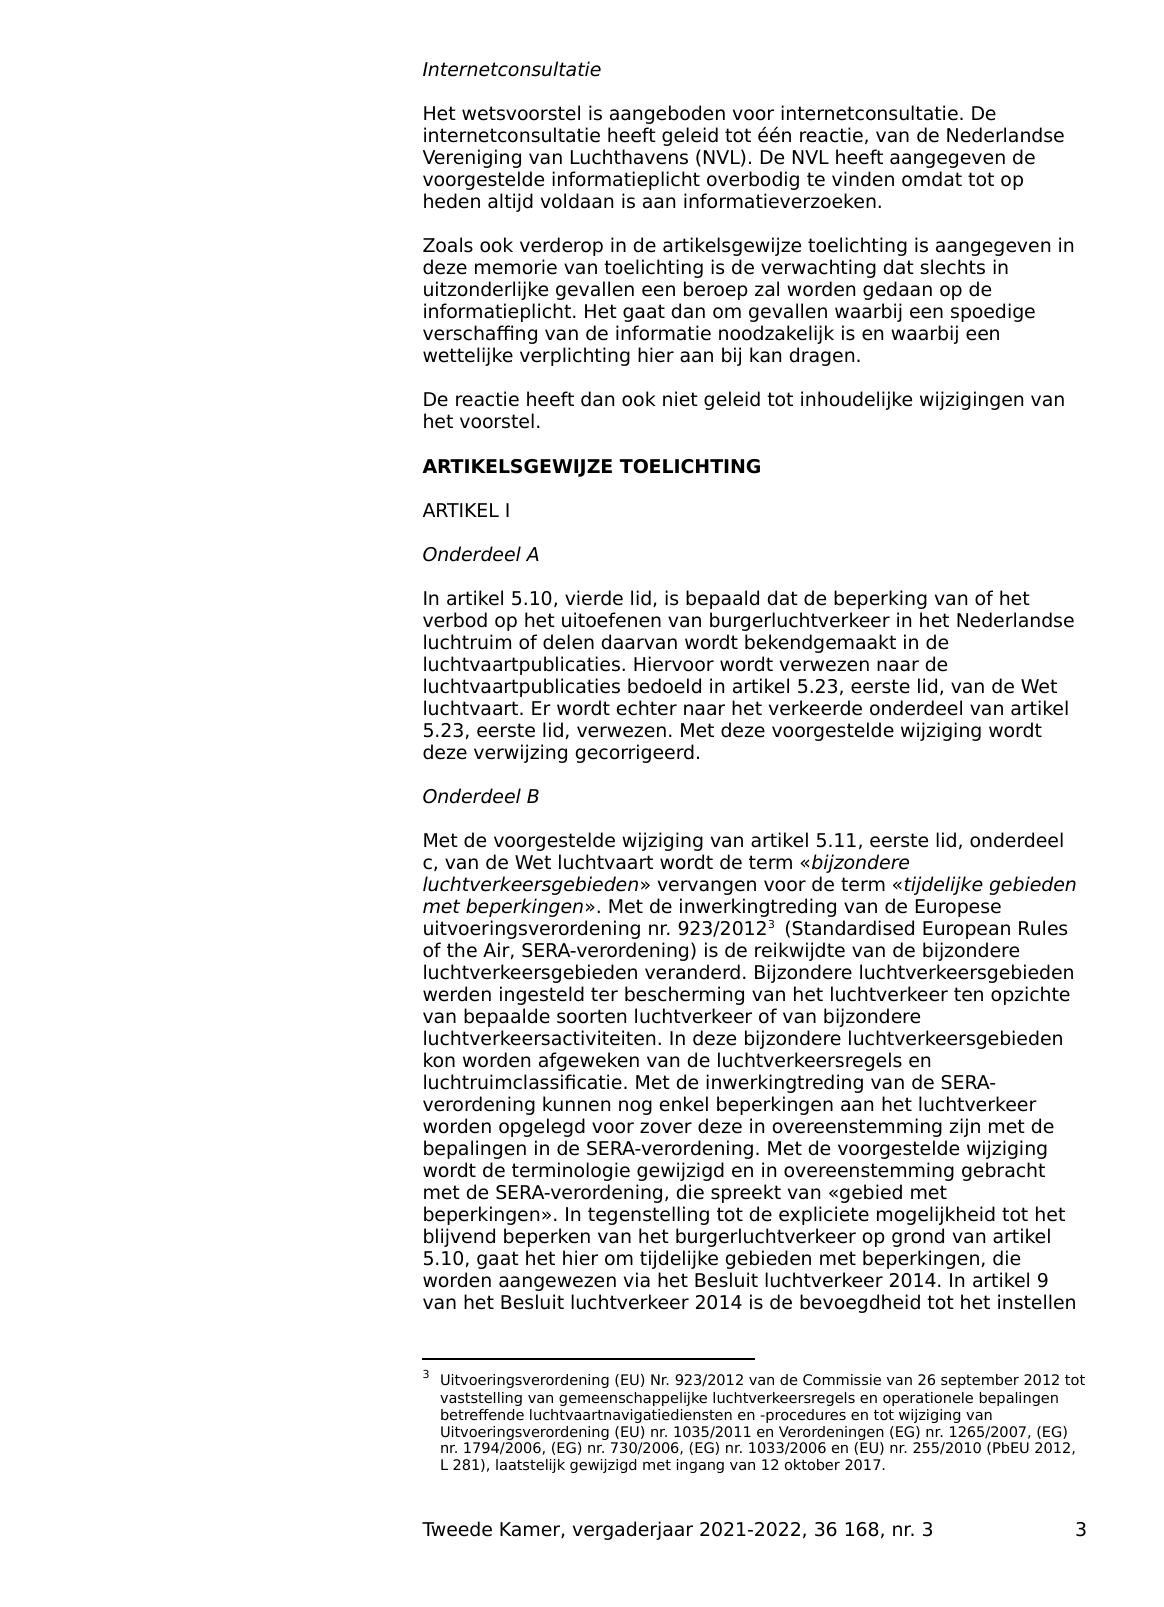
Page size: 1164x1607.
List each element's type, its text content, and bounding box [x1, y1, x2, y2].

text Zoals ook verderop in de artikelsgewijze toelichting is aangegeven in deze memorie van toelichting is de verwachting dat slechts in uitzonderlijke gevallen een beroep zal worden gedaan op de informatieplicht. Het gaat dan om gevallen waarbij een spoedige verschaffing van de informatie noodzakelijk is en waarbij een wettelijke verplichting hier aan bij kan dragen. [422, 235, 1087, 367]
text Met de voorgestelde wijziging van artikel 5.11, eerste lid, onderdeel c, van de Wet luchtvaart wordt de term «bijzondere luchtverkeersgebieden» vervangen voor de term «tijdelijke gebieden met beperkingen». Met de inwerkingtreding van de Europese uitvoeringsverordening nr. 923/2012 (Standardised European Rules of the Air, SERA-verordening) is de reikwijdte van de bijzondere luchtverkeersgebieden veranderd. Bijzondere luchtverkeersgebieden werden ingesteld ter bescherming van het luchtverkeer ten opzichte van bepaalde soorten luchtverkeer of van bijzondere luchtverkeersactiviteiten. In deze bijzondere luchtverkeersgebieden kon worden afgeweken van de luchtverkeersregels en luchtruimclassificatie. Met de inwerkingtreding van de SERA-verordening kunnen nog enkel beperkingen aan het luchtverkeer worden opgelegd voor zover deze in overeenstemming zijn met de bepalingen in de SERA-verordening. Met de voorgestelde wijziging wordt de terminologie gewijzigd en in overeenstemming gebracht met de SERA-verordening, die spreekt van «gebied met beperkingen». In tegenstelling tot de expliciete mogelijkheid tot het blijvend beperken van het burgerluchtverkeer op grond van artikel 5.10, gaat het hier om tijdelijke gebieden met beperkingen, die worden aangewezen via het Besluit luchtverkeer 2014. In artikel 9 van het Besluit luchtverkeer 2014 is de bevoegdheid tot het instellen [422, 830, 1087, 1314]
text Het wetsvoorstel is aangeboden voor internetconsultatie. De internetconsultatie heeft geleid tot één reactie, van de Nederlandse Vereniging van Luchthavens (NVL). De NVL heeft aangegeven de voorgestelde informatieplicht overbodig te vinden omdat tot op heden altijd voldaan is aan informatieverzoeken. [422, 103, 1087, 213]
subtitle ARTIKELSGEWIJZE TOELICHTING [422, 456, 1087, 477]
text In artikel 5.10, vierde lid, is bepaald dat de beperking van of het verbod op het uitoefenen van burgerluchtverkeer in het Nederlandse luchtruim of delen daarvan wordt bekendgemaakt in de luchtvaartpublicaties. Hiervoor wordt verwezen naar de luchtvaartpublicaties bedoeld in artikel 5.23, eerste lid, van de Wet luchtvaart. Er wordt echter naar het verkeerde onderdeel van artikel 5.23, eerste lid, verwezen. Met deze voorgestelde wijziging wordt deze verwijzing gecorrigeerd. [422, 588, 1087, 764]
text Uitvoeringsverordening (EU) Nr. 923/2012 van de Commissie van 26 september 2012 tot vaststelling van gemeenschappelijke luchtverkeersregels en operationele bepalingen betreffende luchtvaartnavigatiediensten en -procedures en tot wijziging van Uitvoeringsverordening (EU) nr. 1035/2011 en Verordeningen (EG) nr. 1265/2007, (EG) nr. 1794/2006, (EG) nr. 730/2006, (EG) nr. 1033/2006 en (EU) nr. 255/2010 (PbEU 2012, L 281), laatstelijk gewijzigd met ingang van 12 oktober 2017. [422, 1368, 1087, 1474]
subtitle Internetconsultatie [422, 59, 1087, 81]
subtitle ARTIKEL I [422, 500, 1087, 522]
text De reactie heeft dan ook niet geleid tot inhoudelijke wijzigingen van het voorstel. [422, 389, 1087, 433]
subtitle Onderdeel B [422, 786, 1087, 808]
subtitle Onderdeel A [422, 544, 1087, 566]
